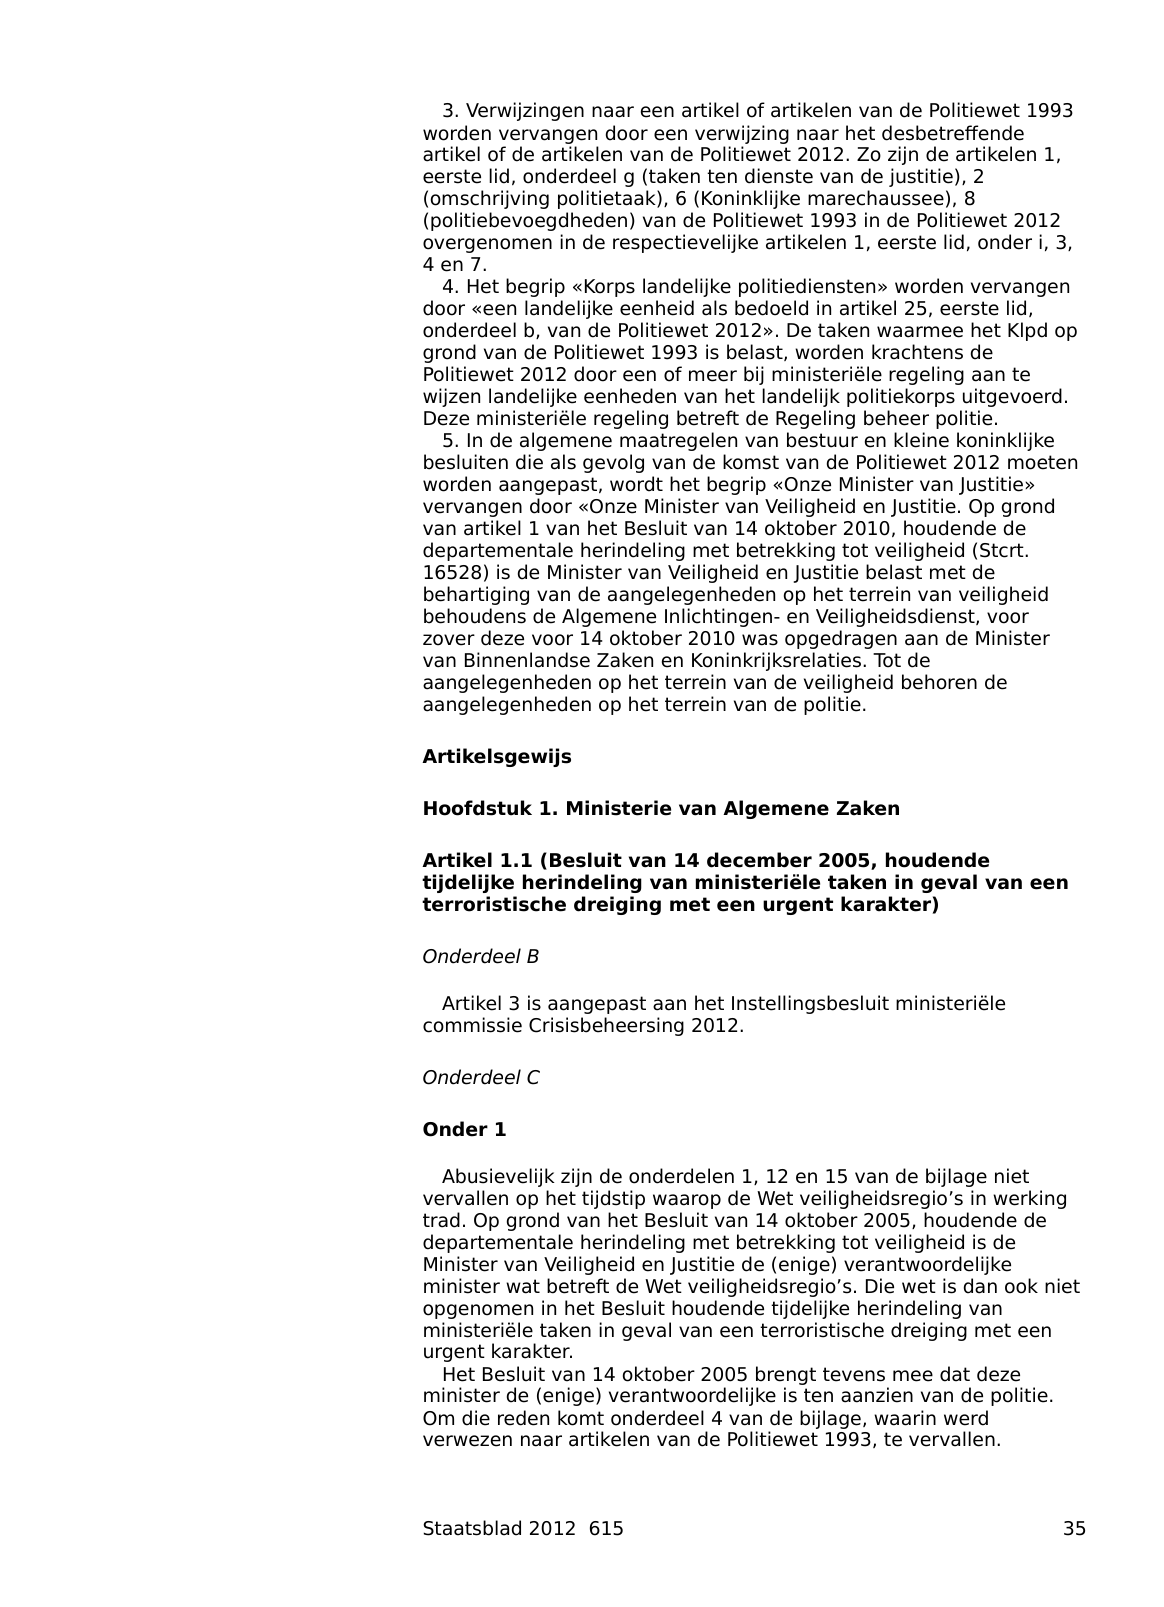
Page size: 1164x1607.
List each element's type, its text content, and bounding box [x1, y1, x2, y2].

subtitle Onderdeel B [422, 946, 1087, 968]
subtitle Onderdeel C [422, 1067, 1087, 1089]
text Abusievelijk zijn de onderdelen 1, 12 en 15 van de bijlage niet vervallen op het tijdstip waarop de Wet veiligheidsregio’s in werking trad. Op grond van het Besluit van 14 oktober 2005, houdende de departementale herindeling met betrekking tot veiligheid is de Minister van Veiligheid en Justitie de (enige) verantwoordelijke minister wat betreft de Wet veiligheidsregio’s. Die wet is dan ook niet opgenomen in het Besluit houdende tijdelijke herindeling van ministeriële taken in geval van een terroristische dreiging met een urgent karakter. [422, 1166, 1087, 1363]
subtitle Onder 1 [422, 1119, 1087, 1141]
text 4. Het begrip «Korps landelijke politiediensten» worden vervangen door «een landelijke eenheid als bedoeld in artikel 25, eerste lid, onderdeel b, van de Politiewet 2012». De taken waarmee het Klpd op grond van de Politiewet 1993 is belast, worden krachtens de Politiewet 2012 door een of meer bij ministeriële regeling aan te wijzen landelijke eenheden van het landelijk politiekorps uitgevoerd. Deze ministeriële regeling betreft de Regeling beheer politie. [422, 276, 1087, 430]
text 5. In de algemene maatregelen van bestuur en kleine koninklijke besluiten die als gevolg van de komst van de Politiewet 2012 moeten worden aangepast, wordt het begrip «Onze Minister van Justitie» vervangen door «Onze Minister van Veiligheid en Justitie. Op grond van artikel 1 van het Besluit van 14 oktober 2010, houdende de departementale herindeling met betrekking tot veiligheid (Stcrt. 16528) is de Minister van Veiligheid en Justitie belast met de behartiging van de aangelegenheden op het terrein van veiligheid behoudens de Algemene Inlichtingen- en Veiligheidsdienst, voor zover deze voor 14 oktober 2010 was opgedragen aan de Minister van Binnenlandse Zaken en Koninkrijksrelaties. Tot de aangelegenheden op het terrein van de veiligheid behoren de aangelegenheden op het terrein van de politie. [422, 430, 1087, 716]
text Artikel 3 is aangepast aan het Instellingsbesluit ministeriële commissie Crisisbeheersing 2012. [422, 993, 1087, 1037]
text Het Besluit van 14 oktober 2005 brengt tevens mee dat deze minister de (enige) verantwoordelijke is ten aanzien van de politie. Om die reden komt onderdeel 4 van de bijlage, waarin werd verwezen naar artikelen van de Politiewet 1993, te vervallen. [422, 1363, 1087, 1451]
subtitle Hoofdstuk 1. Ministerie van Algemene Zaken [422, 798, 1087, 820]
subtitle Artikelsgewijs [422, 746, 1087, 768]
subtitle Artikel 1.1 (Besluit van 14 december 2005, houdende tijdelijke herindeling van ministeriële taken in geval van een terroristische dreiging met een urgent karakter) [422, 850, 1087, 916]
text 3. Verwijzingen naar een artikel of artikelen van de Politiewet 1993 worden vervangen door een verwijzing naar het desbetreffende artikel of de artikelen van de Politiewet 2012. Zo zijn de artikelen 1, eerste lid, onderdeel g (taken ten dienste van de justitie), 2 (omschrijving politietaak), 6 (Koninklijke marechaussee), 8 (politiebevoegdheden) van de Politiewet 1993 in de Politiewet 2012 overgenomen in de respectievelijke artikelen 1, eerste lid, onder i, 3, 4 en 7. [422, 100, 1087, 276]
